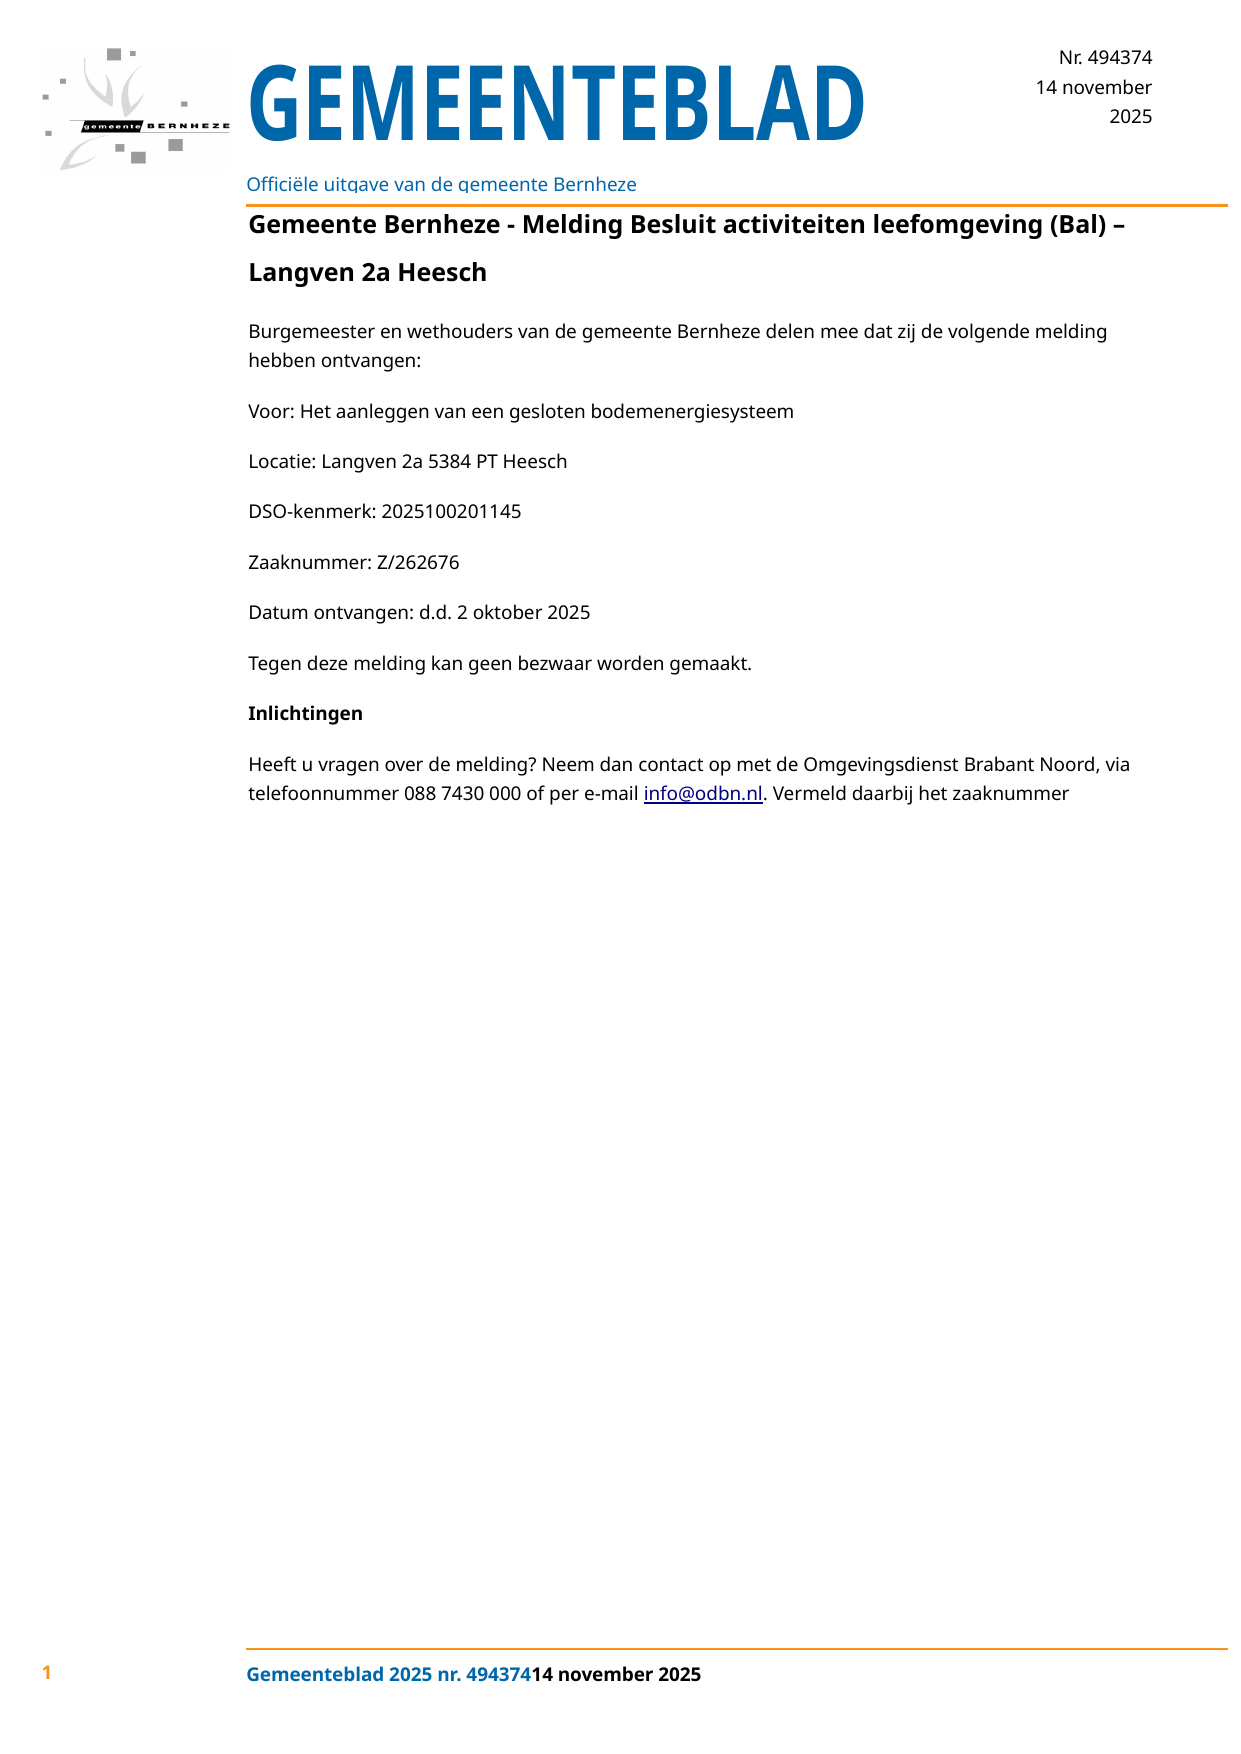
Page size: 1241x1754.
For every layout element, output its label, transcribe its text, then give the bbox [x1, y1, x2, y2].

text Gemeente Bernheze - Melding Besluit activiteiten leefomgeving (Bal) – Langven 2a Heesch [248, 207, 1152, 288]
text Inlichtingen [248, 700, 1152, 726]
text Locatie: Langven 2a 5384 PT Heesch [248, 448, 1152, 474]
text Voor: Het aanleggen van een gesloten bodemenergiesysteem [248, 398, 1152, 424]
picture [41, 47, 231, 172]
text Zaaknummer: Z/262676 [248, 549, 1152, 575]
text Datum ontvangen: d.d. 2 oktober 2025 [248, 599, 1152, 625]
text DSO-kenmerk: 2025100201145 [248, 499, 1152, 524]
text Heeft u vragen over de melding? Neem dan contact op met de Omgevingsdienst Brabant Noord, via telefoonnummer 088 7430 000 of per e-mail info@odbn.nl. Vermeld daarbij het zaaknummer [248, 751, 1152, 806]
text Burgemeester en wethouders van de gemeente Bernheze delen mee dat zij de volgende melding hebben ontvangen: [248, 318, 1152, 373]
text Tegen deze melding kan geen bezwaar worden gemaakt. [248, 650, 1152, 676]
